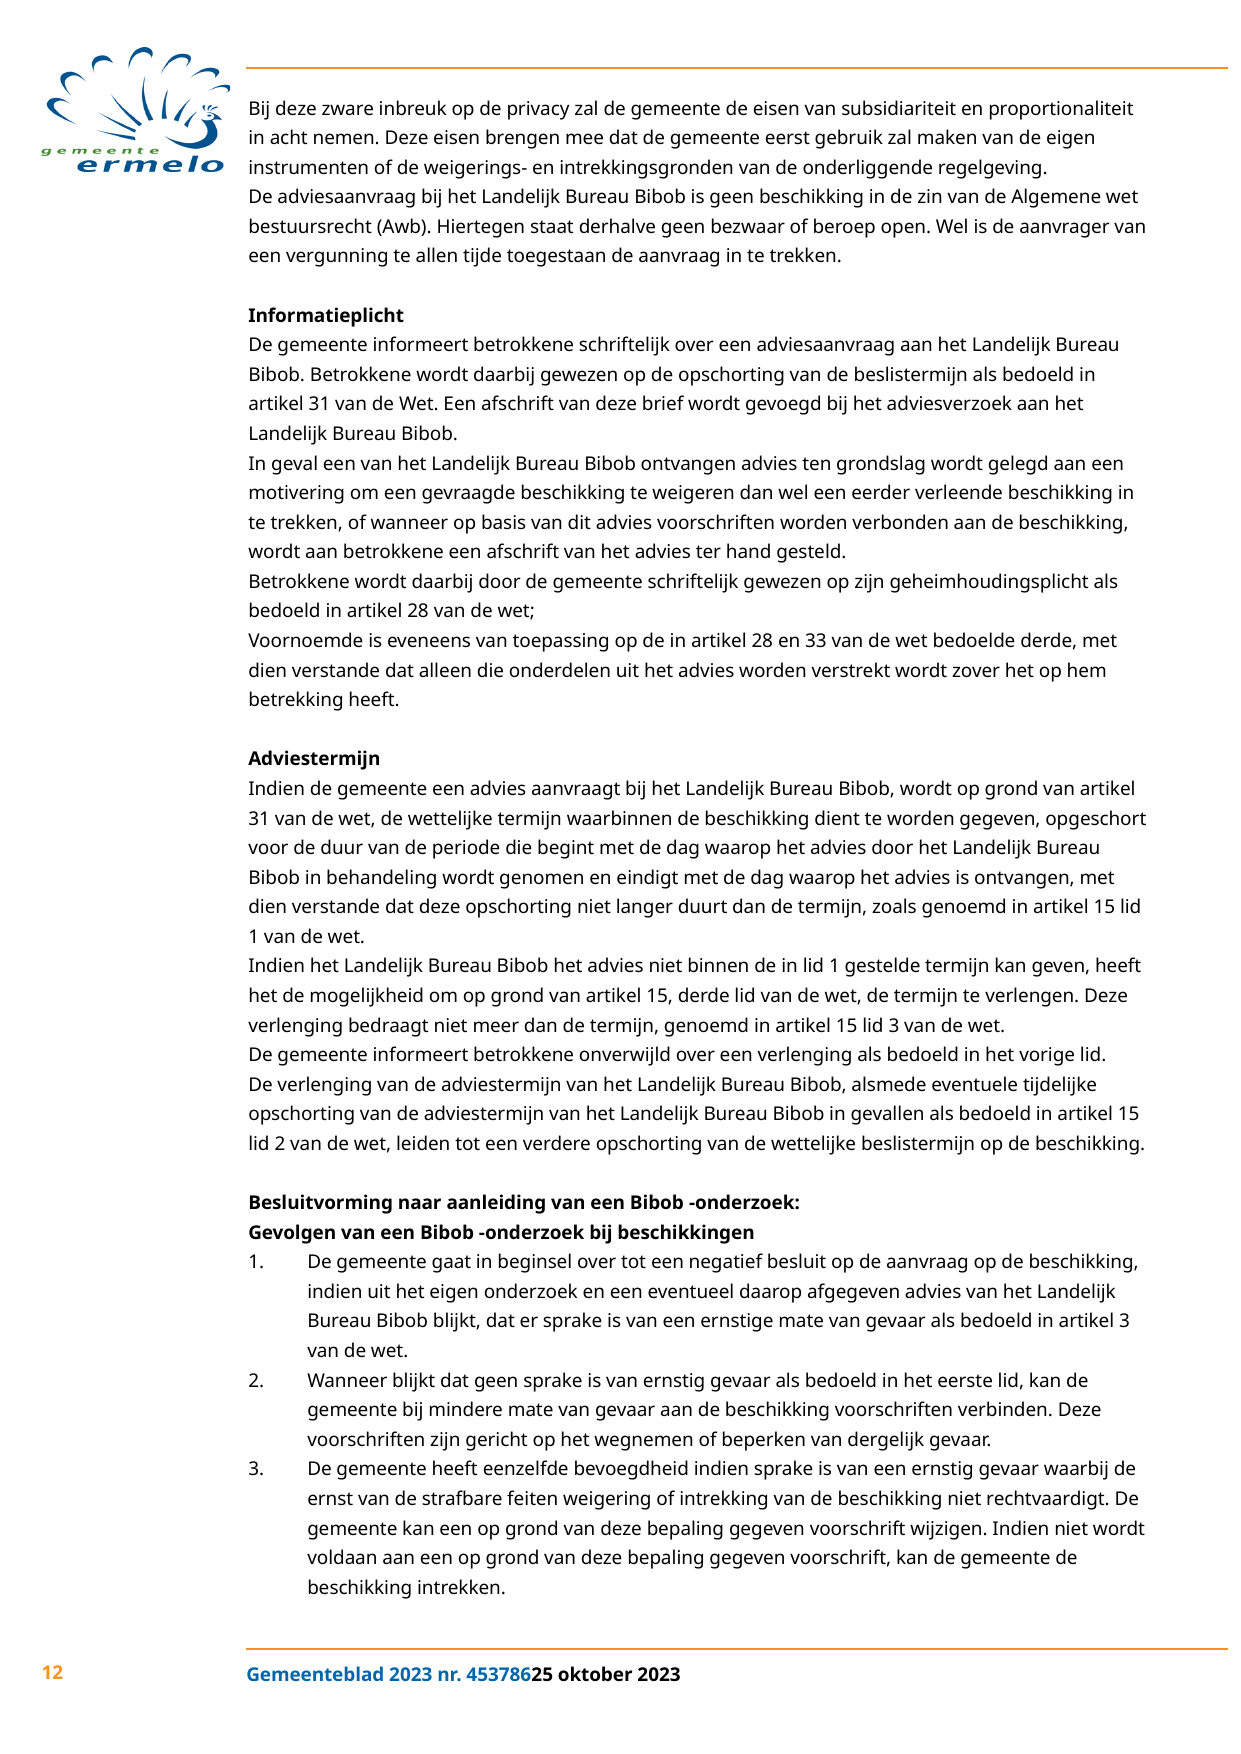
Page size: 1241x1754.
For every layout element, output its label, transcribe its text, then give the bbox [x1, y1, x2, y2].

picture [41, 47, 231, 172]
text De gemeente informeert betrokkene onverwijld over een verlenging als bedoeld in het vorige lid. [248, 1041, 1152, 1067]
list De gemeente gaat in beginsel over tot een negatief besluit op de aanvraag op de beschikking, indien uit het eigen onderzoek en een eventueel daarop afgegeven advies van het Landelijk Bureau Bibob blijkt, dat er sprake is van een ernstige mate van gevaar als bedoeld in artikel 3 van de wet. [248, 1248, 1152, 1363]
text In geval een van het Landelijk Bureau Bibob ontvangen advies ten grondslag wordt gelegd aan een motivering om een gevraagde beschikking te weigeren dan wel een eerder verleende beschikking in te trekken, of wanneer op basis van dit advies voorschriften worden verbonden aan de beschikking, wordt aan betrokkene een afschrift van het advies ter hand gesteld. [248, 450, 1152, 564]
text Indien het Landelijk Bureau Bibob het advies niet binnen de in lid 1 gestelde termijn kan geven, heeft het de mogelijkheid om op grond van artikel 15, derde lid van de wet, de termijn te verlengen. Deze verlenging bedraagt niet meer dan de termijn, genoemd in artikel 15 lid 3 van de wet. [248, 953, 1152, 1038]
list Wanneer blijkt dat geen sprake is van ernstig gevaar als bedoeld in het eerste lid, kan de gemeente bij mindere mate van gevaar aan de beschikking voorschriften verbinden. Deze voorschriften zijn gericht op het wegnemen of beperken van dergelijk gevaar. [248, 1367, 1152, 1452]
text Betrokkene wordt daarbij door de gemeente schriftelijk gewezen op zijn geheimhoudingsplicht als bedoeld in artikel 28 van de wet; [248, 568, 1152, 623]
text Adviestermijn [248, 746, 1152, 771]
text De adviesaanvraag bij het Landelijk Bureau Bibob is geen beschikking in de zin van de Algemene wet bestuursrecht (Awb). Hiertegen staat derhalve geen bezwaar of beroep open. Wel is de aanvrager van een vergunning te allen tijde toegestaan de aanvraag in te trekken. [248, 183, 1152, 268]
text Informatieplicht [248, 302, 1152, 328]
text Besluitvorming naar aanleiding van een Bibob -onderzoek: [248, 1189, 1152, 1215]
text Indien de gemeente een advies aanvraagt bij het Landelijk Bureau Bibob, wordt op grond van artikel 31 van de wet, de wettelijke termijn waarbinnen de beschikking dient te worden gegeven, opgeschort voor de duur van de periode die begint met de dag waarop het advies door het Landelijk Bureau Bibob in behandeling wordt genomen en eindigt met de dag waarop het advies is ontvangen, met dien verstande dat deze opschorting niet langer duurt dan de termijn, zoals genoemd in artikel 15 lid 1 van de wet. [248, 775, 1152, 949]
text Gevolgen van een Bibob -onderzoek bij beschikkingen [248, 1219, 1152, 1245]
text Voornoemde is eveneens van toepassing op de in artikel 28 en 33 van de wet bedoelde derde, met dien verstande dat alleen die onderdelen uit het advies worden verstrekt wordt zover het op hem betrekking heeft. [248, 627, 1152, 712]
text Bij deze zware inbreuk op de privacy zal de gemeente de eisen van subsidiariteit en proportionaliteit in acht nemen. Deze eisen brengen mee dat de gemeente eerst gebruik zal maken van de eigen instrumenten of de weigerings- en intrekkingsgronden van de onderliggende regelgeving. [248, 95, 1152, 180]
text De verlenging van de adviestermijn van het Landelijk Bureau Bibob, alsmede eventuele tijdelijke opschorting van de adviestermijn van het Landelijk Bureau Bibob in gevallen als bedoeld in artikel 15 lid 2 van de wet, leiden tot een verdere opschorting van de wettelijke beslistermijn op de beschikking. [248, 1071, 1152, 1156]
list De gemeente heeft eenzelfde bevoegdheid indien sprake is van een ernstig gevaar waarbij de ernst van de strafbare feiten weigering of intrekking van de beschikking niet rechtvaardigt. De gemeente kan een op grond van deze bepaling gegeven voorschrift wijzigen. Indien niet wordt voldaan aan een op grond van deze bepaling gegeven voorschrift, kan de gemeente de beschikking intrekken. [248, 1456, 1152, 1600]
text De gemeente informeert betrokkene schriftelijk over een adviesaanvraag aan het Landelijk Bureau Bibob. Betrokkene wordt daarbij gewezen op de opschorting van de beslistermijn als bedoeld in artikel 31 van de Wet. Een afschrift van deze brief wordt gevoegd bij het adviesverzoek aan het Landelijk Bureau Bibob. [248, 331, 1152, 446]
